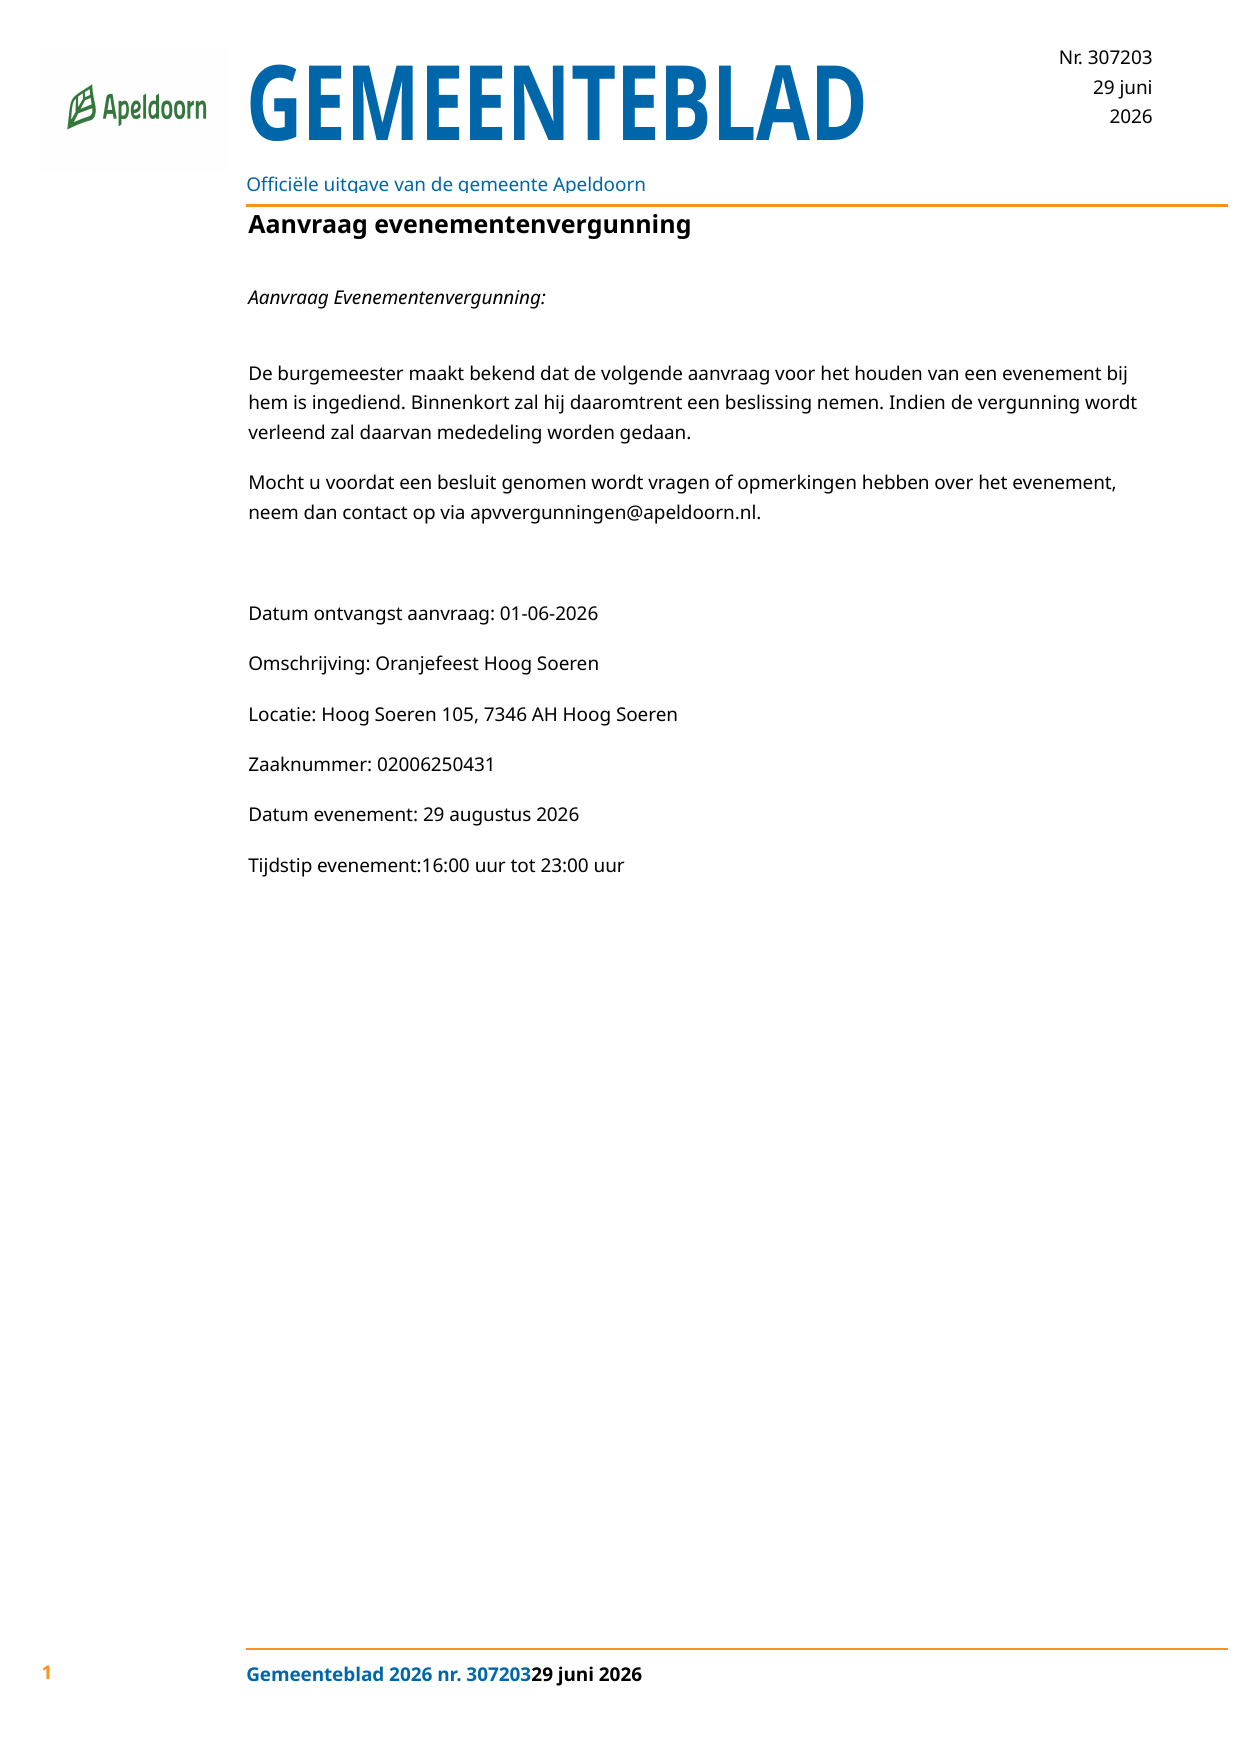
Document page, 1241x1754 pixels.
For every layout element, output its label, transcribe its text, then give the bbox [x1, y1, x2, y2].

text Datum ontvangst aanvraag: 01-06-2026 [248, 600, 1152, 626]
text Locatie: Hoog Soeren 105, 7346 AH Hoog Soeren [248, 701, 1152, 727]
text Omschrijving: Oranjefeest Hoog Soeren [248, 650, 1152, 676]
text Aanvraag Evenementenvergunning: [248, 284, 1152, 309]
text Datum evenement: 29 augustus 2026 [248, 802, 1152, 827]
picture [41, 47, 231, 172]
text Zaaknummer: 02006250431 [248, 751, 1152, 777]
text Aanvraag evenementenvergunning [248, 207, 1152, 241]
text Mocht u voordat een besluit genomen wordt vragen of opmerkingen hebben over het evenement, neem dan contact op via apvvergunningen@apeldoorn.nl. [248, 469, 1152, 525]
text De burgemeester maakt bekend dat de volgende aanvraag voor het houden van een evenement bij hem is ingediend. Binnenkort zal hij daaromtrent een beslissing nemen. Indien de vergunning wordt verleend zal daarvan mededeling worden gedaan. [248, 360, 1152, 445]
text Tijdstip evenement:16:00 uur tot 23:00 uur [248, 852, 1152, 878]
